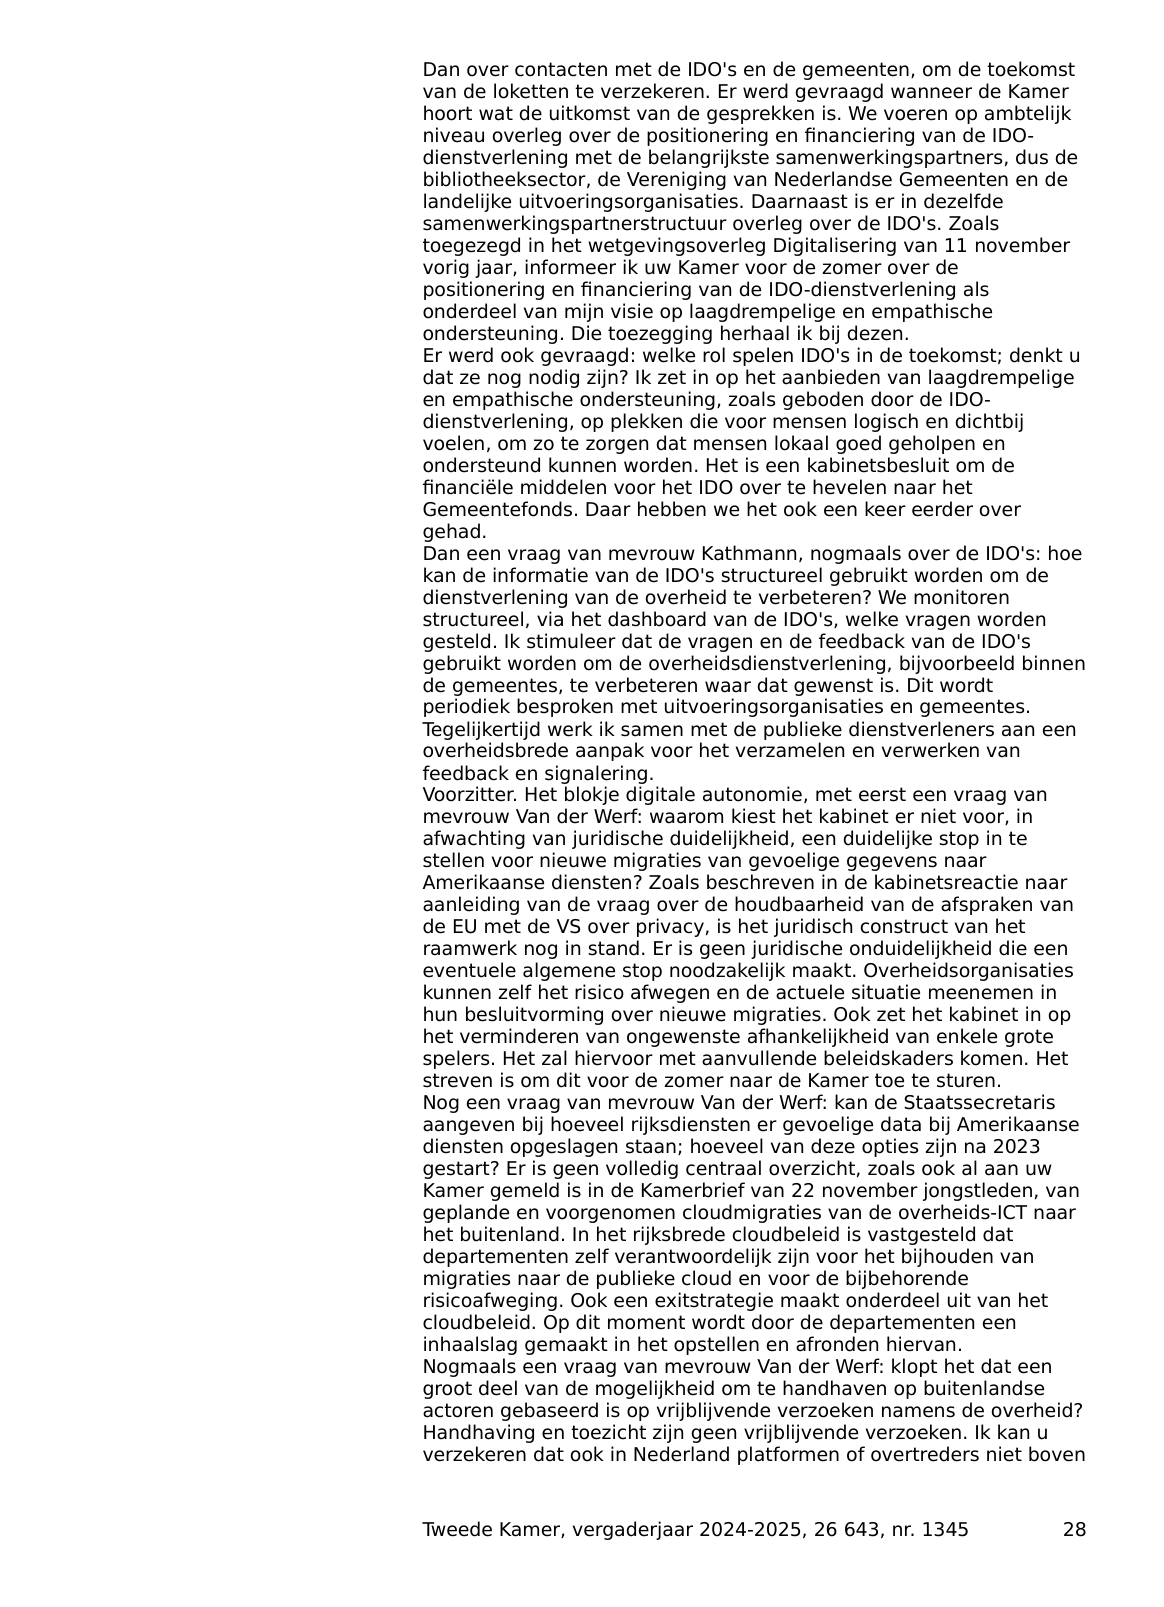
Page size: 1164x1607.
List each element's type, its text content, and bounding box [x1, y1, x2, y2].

text Nogmaals een vraag van mevrouw Van der Werf: klopt het dat een groot deel van de mogelijkheid om te handhaven op buitenlandse actoren gebaseerd is op vrijblijvende verzoeken namens de overheid? Handhaving en toezicht zijn geen vrijblijvende verzoeken. Ik kan u verzekeren dat ook in Nederland platformen of overtreders niet boven [422, 1356, 1087, 1466]
text Voorzitter. Het blokje digitale autonomie, met eerst een vraag van mevrouw Van der Werf: waarom kiest het kabinet er niet voor, in afwachting van juridische duidelijkheid, een duidelijke stop in te stellen voor nieuwe migraties van gevoelige gegevens naar Amerikaanse diensten? Zoals beschreven in de kabinetsreactie naar aanleiding van de vraag over de houdbaarheid van de afspraken van de EU met de VS over privacy, is het juridisch construct van het raamwerk nog in stand. Er is geen juridische onduidelijkheid die een eventuele algemene stop noodzakelijk maakt. Overheidsorganisaties kunnen zelf het risico afwegen en de actuele situatie meenemen in hun besluitvorming over nieuwe migraties. Ook zet het kabinet in op het verminderen van ongewenste afhankelijkheid van enkele grote spelers. Het zal hiervoor met aanvullende beleidskaders komen. Het streven is om dit voor de zomer naar de Kamer toe te sturen. [422, 784, 1087, 1092]
text Nog een vraag van mevrouw Van der Werf: kan de Staatssecretaris aangeven bij hoeveel rijksdiensten er gevoelige data bij Amerikaanse diensten opgeslagen staan; hoeveel van deze opties zijn na 2023 gestart? Er is geen volledig centraal overzicht, zoals ook al aan uw Kamer gemeld is in de Kamerbrief van 22 november jongstleden, van geplande en voorgenomen cloudmigraties van de overheids-ICT naar het buitenland. In het rijksbrede cloudbeleid is vastgesteld dat departementen zelf verantwoordelijk zijn voor het bijhouden van migraties naar de publieke cloud en voor de bijbehorende risicoafweging. Ook een exitstrategie maakt onderdeel uit van het cloudbeleid. Op dit moment wordt door de departementen een inhaalslag gemaakt in het opstellen en afronden hiervan. [422, 1092, 1087, 1356]
text Er werd ook gevraagd: welke rol spelen IDO's in de toekomst; denkt u dat ze nog nodig zijn? Ik zet in op het aanbieden van laagdrempelige en empathische ondersteuning, zoals geboden door de IDO-dienstverlening, op plekken die voor mensen logisch en dichtbij voelen, om zo te zorgen dat mensen lokaal goed geholpen en ondersteund kunnen worden. Het is een kabinetsbesluit om de financiële middelen voor het IDO over te hevelen naar het Gemeentefonds. Daar hebben we het ook een keer eerder over gehad. [422, 345, 1087, 543]
text Dan over contacten met de IDO's en de gemeenten, om de toekomst van de loketten te verzekeren. Er werd gevraagd wanneer de Kamer hoort wat de uitkomst van de gesprekken is. We voeren op ambtelijk niveau overleg over de positionering en financiering van de IDO-dienstverlening met de belangrijkste samenwerkingspartners, dus de bibliotheeksector, de Vereniging van Nederlandse Gemeenten en de landelijke uitvoeringsorganisaties. Daarnaast is er in dezelfde samenwerkingspartnerstructuur overleg over de IDO's. Zoals toegezegd in het wetgevingsoverleg Digitalisering van 11 november vorig jaar, informeer ik uw Kamer voor de zomer over de positionering en financiering van de IDO-dienstverlening als onderdeel van mijn visie op laagdrempelige en empathische ondersteuning. Die toezegging herhaal ik bij dezen. [422, 59, 1087, 345]
text Dan een vraag van mevrouw Kathmann, nogmaals over de IDO's: hoe kan de informatie van de IDO's structureel gebruikt worden om de dienstverlening van de overheid te verbeteren? We monitoren structureel, via het dashboard van de IDO's, welke vragen worden gesteld. Ik stimuleer dat de vragen en de feedback van de IDO's gebruikt worden om de overheidsdienstverlening, bijvoorbeeld binnen de gemeentes, te verbeteren waar dat gewenst is. Dit wordt periodiek besproken met uitvoeringsorganisaties en gemeentes. Tegelijkertijd werk ik samen met de publieke dienstverleners aan een overheidsbrede aanpak voor het verzamelen en verwerken van feedback en signalering. [422, 543, 1087, 784]
